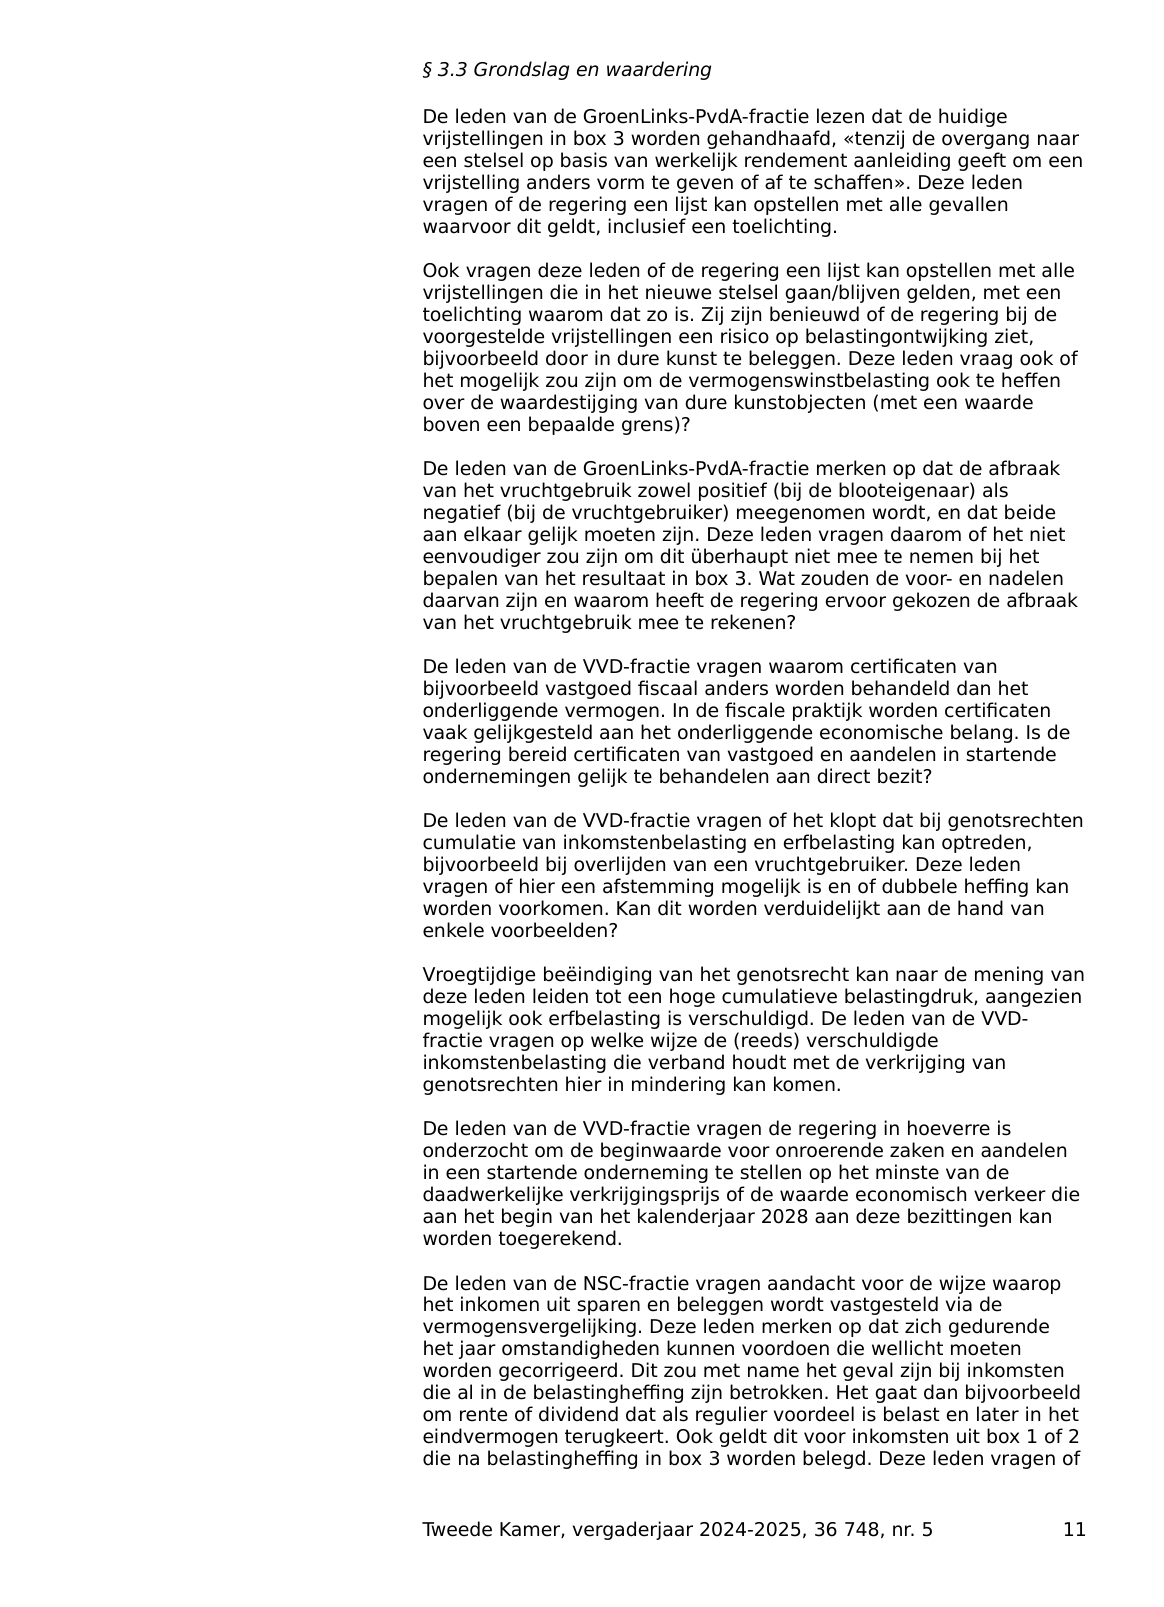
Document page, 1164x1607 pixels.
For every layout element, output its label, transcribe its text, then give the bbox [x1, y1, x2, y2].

text De leden van de NSC-fractie vragen aandacht voor de wijze waarop het inkomen uit sparen en beleggen wordt vastgesteld via de vermogensvergelijking. Deze leden merken op dat zich gedurende het jaar omstandigheden kunnen voordoen die wellicht moeten worden gecorrigeerd. Dit zou met name het geval zijn bij inkomsten die al in de belastingheffing zijn betrokken. Het gaat dan bijvoorbeeld om rente of dividend dat als regulier voordeel is belast en later in het eindvermogen terugkeert. Ook geldt dit voor inkomsten uit box 1 of 2 die na belastingheffing in box 3 worden belegd. Deze leden vragen of [422, 1272, 1087, 1470]
text De leden van de GroenLinks-PvdA-fractie lezen dat de huidige vrijstellingen in box 3 worden gehandhaafd, «tenzij de overgang naar een stelsel op basis van werkelijk rendement aanleiding geeft om een vrijstelling anders vorm te geven of af te schaffen». Deze leden vragen of de regering een lijst kan opstellen met alle gevallen waarvoor dit geldt, inclusief een toelichting. [422, 106, 1087, 238]
text De leden van de GroenLinks-PvdA-fractie merken op dat de afbraak van het vruchtgebruik zowel positief (bij de blooteigenaar) als negatief (bij de vruchtgebruiker) meegenomen wordt, en dat beide aan elkaar gelijk moeten zijn. Deze leden vragen daarom of het niet eenvoudiger zou zijn om dit überhaupt niet mee te nemen bij het bepalen van het resultaat in box 3. Wat zouden de voor- en nadelen daarvan zijn en waarom heeft de regering ervoor gekozen de afbraak van het vruchtgebruik mee te rekenen? [422, 458, 1087, 634]
text Ook vragen deze leden of de regering een lijst kan opstellen met alle vrijstellingen die in het nieuwe stelsel gaan/blijven gelden, met een toelichting waarom dat zo is. Zij zijn benieuwd of de regering bij de voorgestelde vrijstellingen een risico op belastingontwijking ziet, bijvoorbeeld door in dure kunst te beleggen. Deze leden vraag ook of het mogelijk zou zijn om de vermogenswinstbelasting ook te heffen over de waardestijging van dure kunstobjecten (met een waarde boven een bepaalde grens)? [422, 260, 1087, 436]
text De leden van de VVD-fractie vragen of het klopt dat bij genotsrechten cumulatie van inkomstenbelasting en erfbelasting kan optreden, bijvoorbeeld bij overlijden van een vruchtgebruiker. Deze leden vragen of hier een afstemming mogelijk is en of dubbele heffing kan worden voorkomen. Kan dit worden verduidelijkt aan de hand van enkele voorbeelden? [422, 810, 1087, 942]
text De leden van de VVD-fractie vragen waarom certificaten van bijvoorbeeld vastgoed fiscaal anders worden behandeld dan het onderliggende vermogen. In de fiscale praktijk worden certificaten vaak gelijkgesteld aan het onderliggende economische belang. Is de regering bereid certificaten van vastgoed en aandelen in startende ondernemingen gelijk te behandelen aan direct bezit? [422, 656, 1087, 788]
text Vroegtijdige beëindiging van het genotsrecht kan naar de mening van deze leden leiden tot een hoge cumulatieve belastingdruk, aangezien mogelijk ook erfbelasting is verschuldigd. De leden van de VVD-fractie vragen op welke wijze de (reeds) verschuldigde inkomstenbelasting die verband houdt met de verkrijging van genotsrechten hier in mindering kan komen. [422, 964, 1087, 1096]
text De leden van de VVD-fractie vragen de regering in hoeverre is onderzocht om de beginwaarde voor onroerende zaken en aandelen in een startende onderneming te stellen op het minste van de daadwerkelijke verkrijgingsprijs of de waarde economisch verkeer die aan het begin van het kalenderjaar 2028 aan deze bezittingen kan worden toegerekend. [422, 1118, 1087, 1250]
subtitle § 3.3 Grondslag en waardering [422, 59, 1087, 81]
